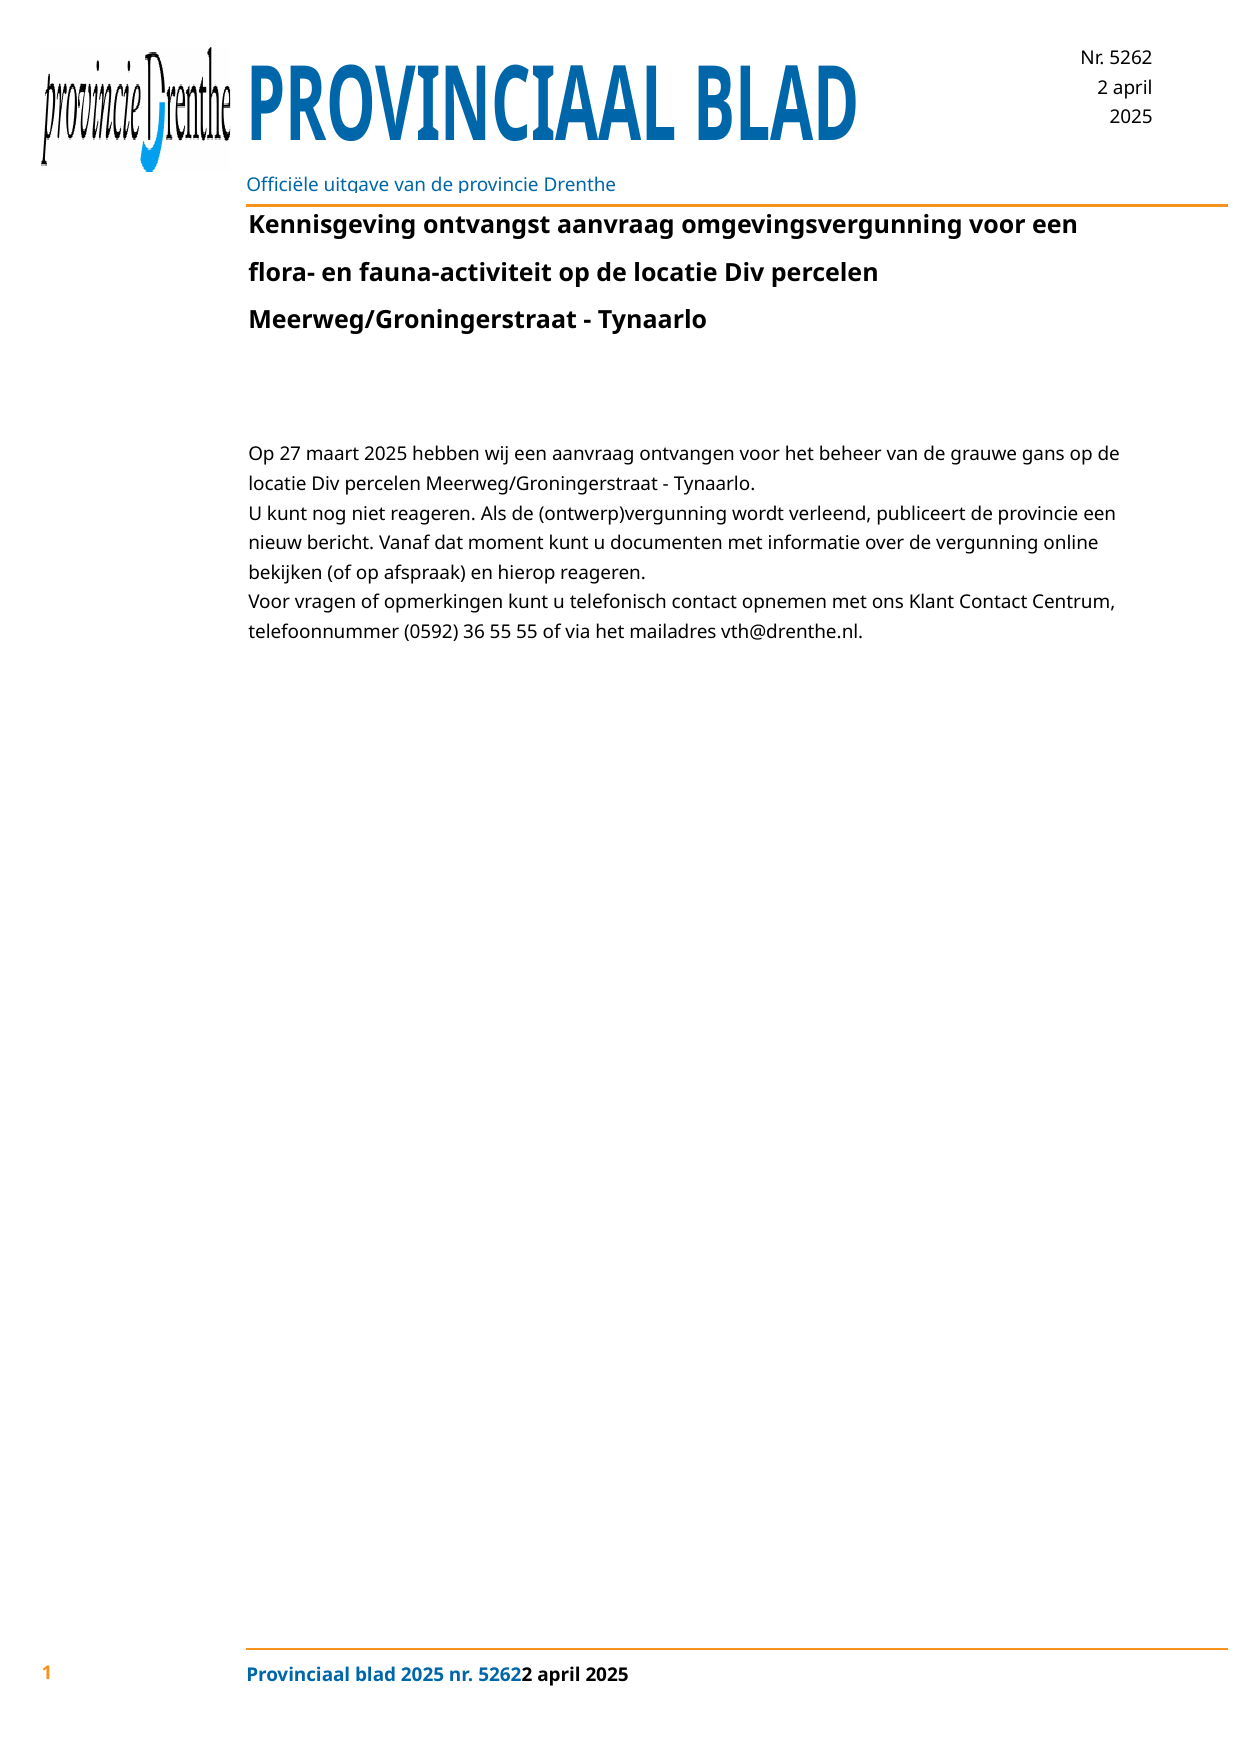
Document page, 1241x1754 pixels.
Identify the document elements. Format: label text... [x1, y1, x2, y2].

text U kunt nog niet reageren. Als de (ontwerp)vergunning wordt verleend, publiceert de provincie een nieuw bericht. Vanaf dat moment kunt u documenten met informatie over de vergunning online bekijken (of op afspraak) en hierop reageren. [248, 500, 1152, 584]
picture [41, 47, 231, 172]
text Op 27 maart 2025 hebben wij een aanvraag ontvangen voor het beheer van de grauwe gans op de locatie Div percelen Meerweg/Groningerstraat - Tynaarlo. [248, 441, 1152, 496]
text Kennisgeving ontvangst aanvraag omgevingsvergunning voor een flora- en fauna-activiteit op de locatie Div percelen Meerweg/Groningerstraat - Tynaarlo [248, 207, 1152, 336]
text Voor vragen of opmerkingen kunt u telefonisch contact opnemen met ons Klant Contact Centrum, telefoonnummer (0592) 36 55 55 of via het mailadres vth@drenthe.nl. [248, 588, 1152, 644]
